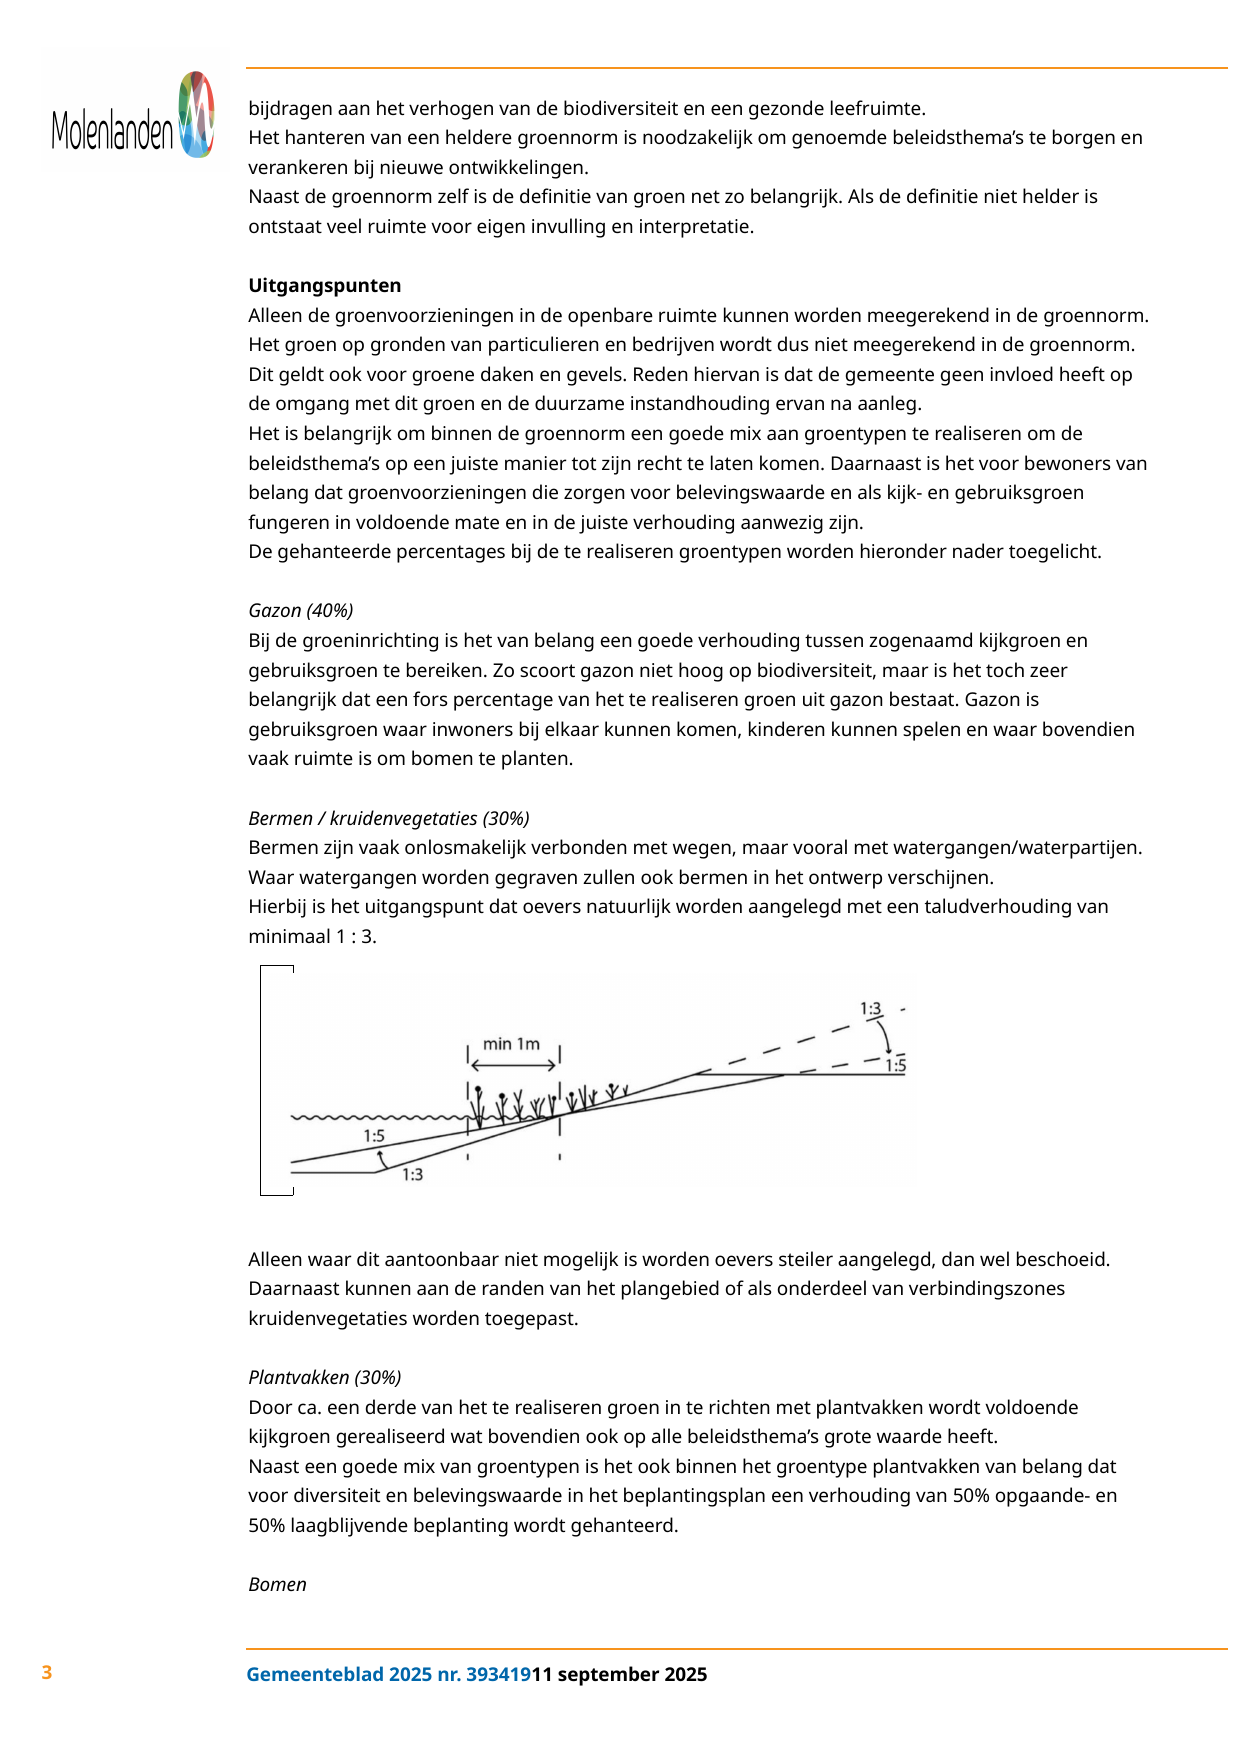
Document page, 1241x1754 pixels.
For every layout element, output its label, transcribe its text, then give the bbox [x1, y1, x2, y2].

text Bermen zijn vaak onlosmakelijk verbonden met wegen, maar vooral met watergangen/waterpartijen. Waar watergangen worden gegraven zullen ook bermen in het ontwerp verschijnen. [248, 834, 1152, 890]
text Bomen [248, 1571, 1152, 1597]
text Uitgangspunten [248, 272, 1152, 298]
text Bij de groeninrichting is het van belang een goede verhouding tussen zogenaamd kijkgroen en gebruiksgroen te bereiken. Zo scoort gazon niet hoog op biodiversiteit, maar is het toch zeer belangrijk dat een fors percentage van het te realiseren groen uit gazon bestaat. Gazon is gebruiksgroen waar inwoners bij elkaar kunnen komen, kinderen kunnen spelen en waar bovendien vaak ruimte is om bomen te planten. [248, 627, 1152, 771]
text Het groen op gronden van particulieren en bedrijven wordt dus niet meegerekend in de groennorm. Dit geldt ook voor groene daken en gevels. Reden hiervan is dat de gemeente geen invloed heeft op de omgang met dit groen en de duurzame instandhouding ervan na aanleg. [248, 331, 1152, 416]
text Door ca. een derde van het te realiseren groen in te richten met plantvakken wordt voldoende kijkgroen gerealiseerd wat bovendien ook op alle beleidsthema’s grote waarde heeft. [248, 1394, 1152, 1449]
text Alleen de groenvoorzieningen in de openbare ruimte kunnen worden meegerekend in de groennorm. [248, 302, 1152, 328]
text bijdragen aan het verhogen van de biodiversiteit en een gezonde leefruimte. [248, 95, 1152, 121]
text Het hanteren van een heldere groennorm is noodzakelijk om genoemde beleidsthema’s te borgen en verankeren bij nieuwe ontwikkelingen. [248, 124, 1152, 180]
text Bermen / kruidenvegetaties (30%) [248, 805, 1152, 831]
picture [41, 47, 231, 172]
text Gazon (40%) [248, 598, 1152, 623]
text Plantvakken (30%) [248, 1364, 1152, 1390]
picture [268, 973, 917, 1187]
text Hierbij is het uitgangspunt dat oevers natuurlijk worden aangelegd met een taludverhouding van minimaal 1 : 3. [248, 893, 1152, 949]
text De gehanteerde percentages bij de te realiseren groentypen worden hieronder nader toegelicht. [248, 538, 1152, 564]
text Het is belangrijk om binnen de groennorm een goede mix aan groentypen te realiseren om de beleidsthema’s op een juiste manier tot zijn recht te laten komen. Daarnaast is het voor bewoners van belang dat groenvoorzieningen die zorgen voor belevingswaarde en als kijk- en gebruiksgroen fungeren in voldoende mate en in de juiste verhouding aanwezig zijn. [248, 420, 1152, 535]
text Naast de groennorm zelf is de definitie van groen net zo belangrijk. Als de definitie niet helder is ontstaat veel ruimte voor eigen invulling en interpretatie. [248, 183, 1152, 239]
text Alleen waar dit aantoonbaar niet mogelijk is worden oevers steiler aangelegd, dan wel beschoeid. Daarnaast kunnen aan de randen van het plangebied of als onderdeel van verbindingszones kruidenvegetaties worden toegepast. [248, 1246, 1152, 1331]
text Naast een goede mix van groentypen is het ook binnen het groentype plantvakken van belang dat voor diversiteit en belevingswaarde in het beplantingsplan een verhouding van 50% opgaande- en 50% laagblijvende beplanting wordt gehanteerd. [248, 1453, 1152, 1538]
